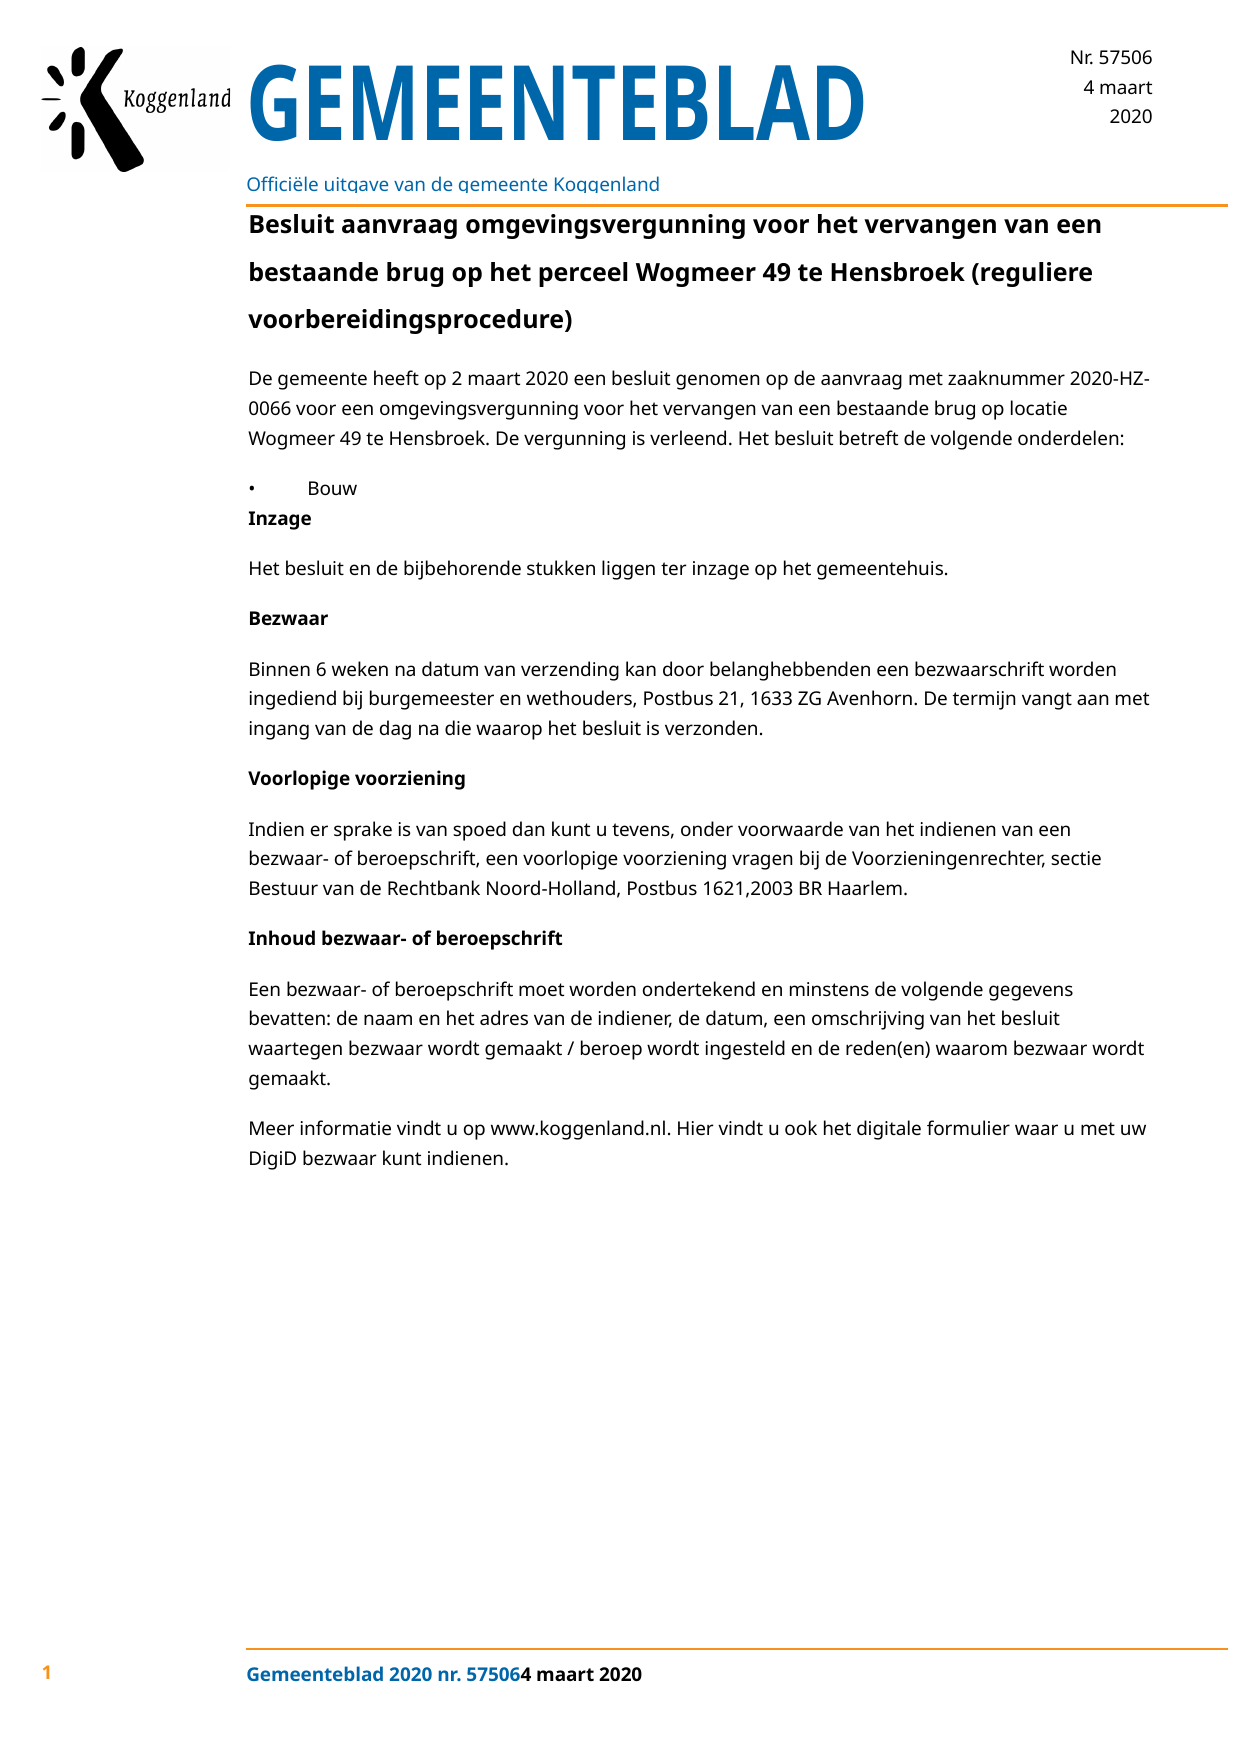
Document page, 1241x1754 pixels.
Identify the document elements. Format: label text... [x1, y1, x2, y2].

picture [41, 47, 231, 172]
text Inhoud bezwaar- of beroepschrift [248, 926, 1152, 951]
text Inzage [248, 505, 1152, 530]
text Een bezwaar- of beroepschrift moet worden ondertekend en minstens de volgende gegevens bevatten: de naam en het adres van de indiener, de datum, een omschrijving van het besluit waartegen bezwaar wordt gemaakt / beroep wordt ingesteld en de reden(en) waarom bezwaar wordt gemaakt. [248, 976, 1152, 1090]
text Besluit aanvraag omgevingsvergunning voor het vervangen van een bestaande brug op het perceel Wogmeer 49 te Hensbroek (reguliere voorbereidingsprocedure) [248, 207, 1152, 336]
text De gemeente heeft op 2 maart 2020 een besluit genomen op de aanvraag met zaaknummer 2020-HZ-0066 voor een omgevingsvergunning voor het vervangen van een bestaande brug op locatie Wogmeer 49 te Hensbroek. De vergunning is verleend. Het besluit betreft de volgende onderdelen: [248, 366, 1152, 450]
text Indien er sprake is van spoed dan kunt u tevens, onder voorwaarde van het indienen van een bezwaar- of beroepschrift, een voorlopige voorziening vragen bij de Voorzieningenrechter, sectie Bestuur van de Rechtbank Noord-Holland, Postbus 1621,2003 BR Haarlem. [248, 816, 1152, 901]
text Bezwaar [248, 606, 1152, 631]
text Binnen 6 weken na datum van verzending kan door belanghebbenden een bezwaarschrift worden ingediend bij burgemeester en wethouders, Postbus 21, 1633 ZG Avenhorn. De termijn vangt aan met ingang van de dag na die waarop het besluit is verzonden. [248, 656, 1152, 741]
list Bouw [248, 475, 1152, 501]
text Meer informatie vindt u op www.koggenland.nl. Hier vindt u ook het digitale formulier waar u met uw DigiD bezwaar kunt indienen. [248, 1115, 1152, 1170]
text Het besluit en de bijbehorende stukken liggen ter inzage op het gemeentehuis. [248, 555, 1152, 581]
text Voorlopige voorziening [248, 766, 1152, 791]
